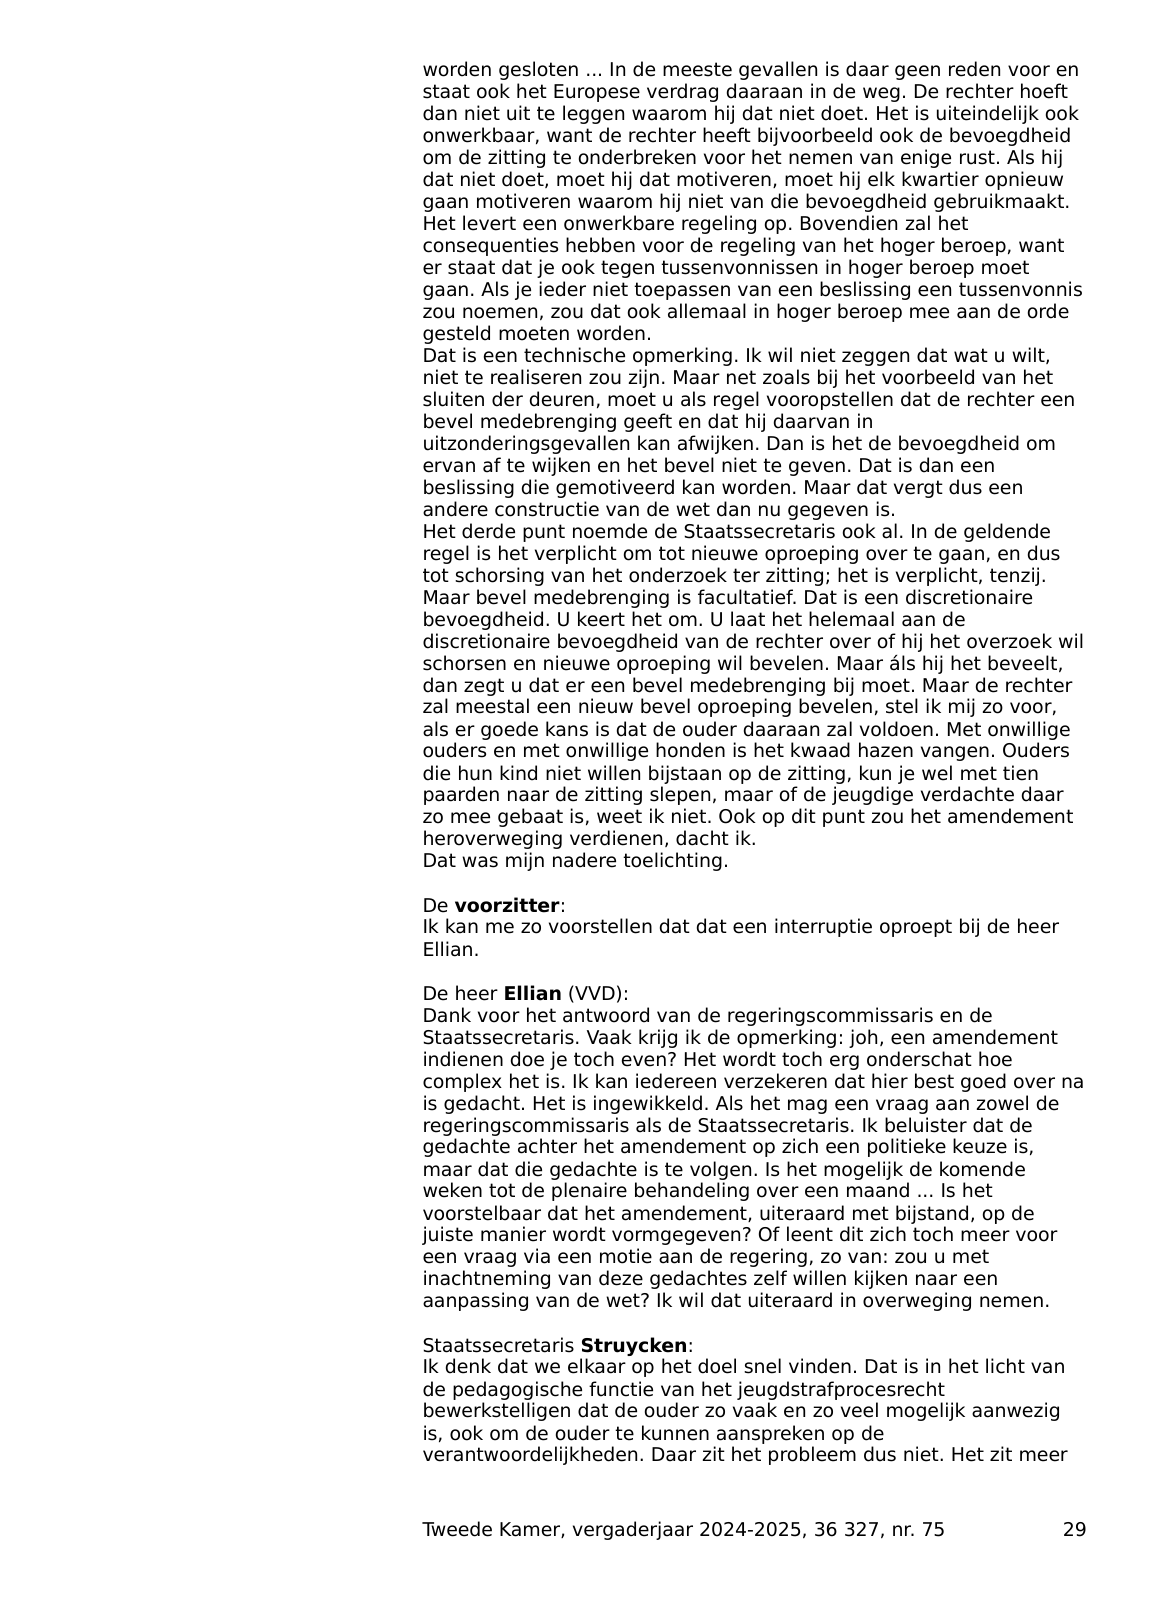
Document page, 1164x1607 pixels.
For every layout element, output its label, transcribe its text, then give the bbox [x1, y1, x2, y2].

text Ik kan me zo voorstellen dat dat een interruptie oproept bij de heer Ellian. [422, 916, 1087, 960]
text worden gesloten ... In de meeste gevallen is daar geen reden voor en staat ook het Europese verdrag daaraan in de weg. De rechter hoeft dan niet uit te leggen waarom hij dat niet doet. Het is uiteindelijk ook onwerkbaar, want de rechter heeft bijvoorbeeld ook de bevoegdheid om de zitting te onderbreken voor het nemen van enige rust. Als hij dat niet doet, moet hij dat motiveren, moet hij elk kwartier opnieuw gaan motiveren waarom hij niet van die bevoegdheid gebruikmaakt. Het levert een onwerkbare regeling op. Bovendien zal het consequenties hebben voor de regeling van het hoger beroep, want er staat dat je ook tegen tussenvonnissen in hoger beroep moet gaan. Als je ieder niet toepassen van een beslissing een tussenvonnis zou noemen, zou dat ook allemaal in hoger beroep mee aan de orde gesteld moeten worden. [422, 59, 1087, 345]
text De heer Ellian (VVD): [422, 983, 1087, 1004]
text Dat is een technische opmerking. Ik wil niet zeggen dat wat u wilt, niet te realiseren zou zijn. Maar net zoals bij het voorbeeld van het sluiten der deuren, moet u als regel vooropstellen dat de rechter een bevel medebrenging geeft en dat hij daarvan in uitzonderingsgevallen kan afwijken. Dan is het de bevoegdheid om ervan af te wijken en het bevel niet te geven. Dat is dan een beslissing die gemotiveerd kan worden. Maar dat vergt dus een andere constructie van de wet dan nu gegeven is. [422, 345, 1087, 521]
text Ik denk dat we elkaar op het doel snel vinden. Dat is in het licht van de pedagogische functie van het jeugdstrafprocesrecht bewerkstelligen dat de ouder zo vaak en zo veel mogelijk aanwezig is, ook om de ouder te kunnen aanspreken op de verantwoordelijkheden. Daar zit het probleem dus niet. Het zit meer [422, 1356, 1087, 1466]
text Staatssecretaris Struycken: [422, 1334, 1087, 1356]
text Het derde punt noemde de Staatssecretaris ook al. In de geldende regel is het verplicht om tot nieuwe oproeping over te gaan, en dus tot schorsing van het onderzoek ter zitting; het is verplicht, tenzij. Maar bevel medebrenging is facultatief. Dat is een discretionaire bevoegdheid. U keert het om. U laat het helemaal aan de discretionaire bevoegdheid van de rechter over of hij het overzoek wil schorsen en nieuwe oproeping wil bevelen. Maar áls hij het beveelt, dan zegt u dat er een bevel medebrenging bij moet. Maar de rechter zal meestal een nieuw bevel oproeping bevelen, stel ik mij zo voor, als er goede kans is dat de ouder daaraan zal voldoen. Met onwillige ouders en met onwillige honden is het kwaad hazen vangen. Ouders die hun kind niet willen bijstaan op de zitting, kun je wel met tien paarden naar de zitting slepen, maar of de jeugdige verdachte daar zo mee gebaat is, weet ik niet. Ook op dit punt zou het amendement heroverweging verdienen, dacht ik. [422, 521, 1087, 850]
text Dat was mijn nadere toelichting. [422, 850, 1087, 872]
text Dank voor het antwoord van de regeringscommissaris en de Staatssecretaris. Vaak krijg ik de opmerking: joh, een amendement indienen doe je toch even? Het wordt toch erg onderschat hoe complex het is. Ik kan iedereen verzekeren dat hier best goed over na is gedacht. Het is ingewikkeld. Als het mag een vraag aan zowel de regeringscommissaris als de Staatssecretaris. Ik beluister dat de gedachte achter het amendement op zich een politieke keuze is, maar dat die gedachte is te volgen. Is het mogelijk de komende weken tot de plenaire behandeling over een maand ... Is het voorstelbaar dat het amendement, uiteraard met bijstand, op de juiste manier wordt vormgegeven? Of leent dit zich toch meer voor een vraag via een motie aan de regering, zo van: zou u met inachtneming van deze gedachtes zelf willen kijken naar een aanpassing van de wet? Ik wil dat uiteraard in overweging nemen. [422, 1004, 1087, 1312]
text De voorzitter: [422, 894, 1087, 916]
